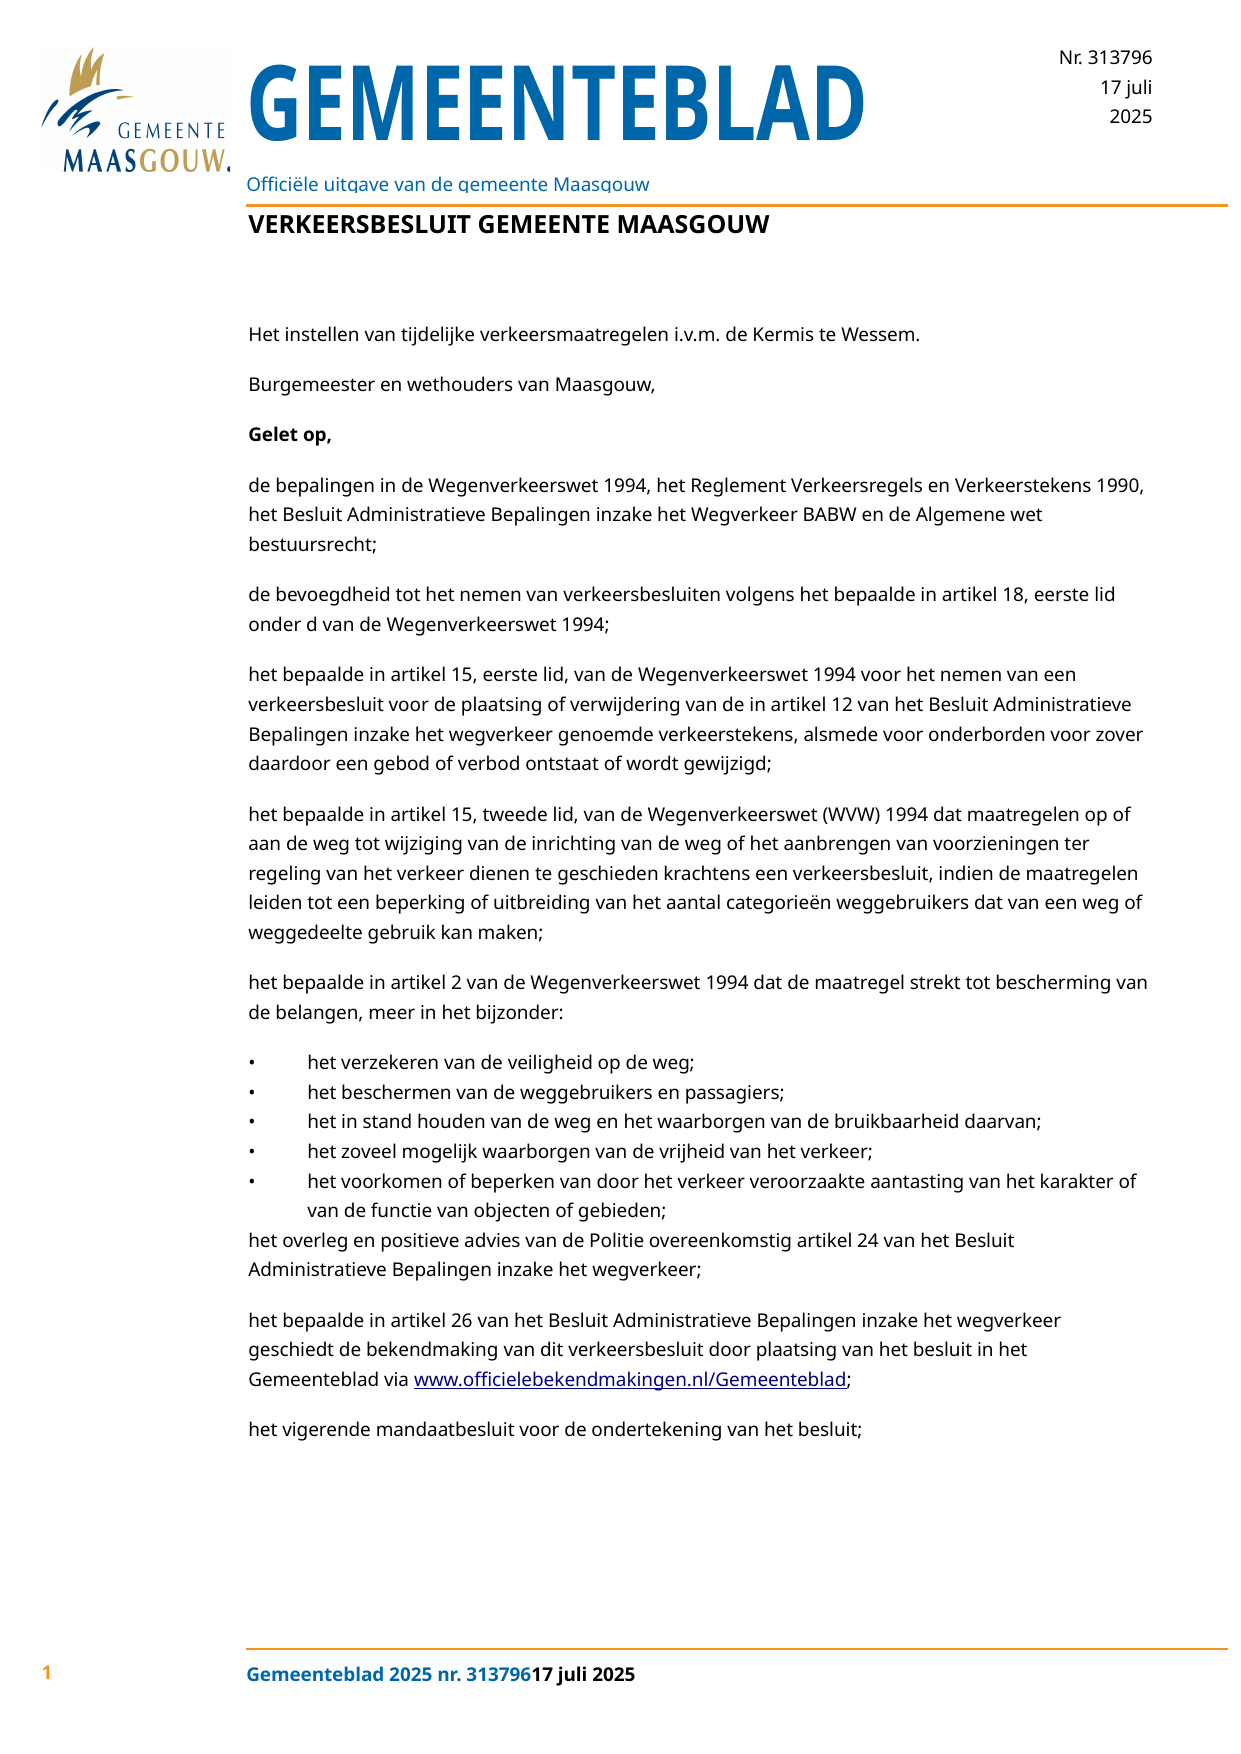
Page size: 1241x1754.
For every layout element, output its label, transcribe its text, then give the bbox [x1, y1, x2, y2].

text Het instellen van tijdelijke verkeersmaatregelen i.v.m. de Kermis te Wessem. [248, 321, 1152, 346]
text het bepaalde in artikel 15, eerste lid, van de Wegenverkeerswet 1994 voor het nemen van een verkeersbesluit voor de plaatsing of verwijdering van de in artikel 12 van het Besluit Administratieve Bepalingen inzake het wegverkeer genoemde verkeerstekens, alsmede voor onderborden voor zover daardoor een gebod of verbod ontstaat of wordt gewijzigd; [248, 662, 1152, 776]
text Gelet op, [248, 422, 1152, 447]
text het bepaalde in artikel 15, tweede lid, van de Wegenverkeerswet (WVW) 1994 dat maatregelen op of aan de weg tot wijziging van de inrichting van de weg of het aanbrengen van voorzieningen ter regeling van het verkeer dienen te geschieden krachtens een verkeersbesluit, indien de maatregelen leiden tot een beperking of uitbreiding van het aantal categorieën weggebruikers dat van een weg of weggedeelte gebruik kan maken; [248, 801, 1152, 945]
list het in stand houden van de weg en het waarborgen van de bruikbaarheid daarvan; [248, 1109, 1152, 1134]
text het bepaalde in artikel 26 van het Besluit Administratieve Bepalingen inzake het wegverkeer geschiedt de bekendmaking van dit verkeersbesluit door plaatsing van het besluit in het Gemeenteblad via www.officielebekendmakingen.nl/Gemeenteblad; [248, 1307, 1152, 1392]
list het zoveel mogelijk waarborgen van de vrijheid van het verkeer; [248, 1138, 1152, 1164]
text het vigerende mandaatbesluit voor de ondertekening van het besluit; [248, 1417, 1152, 1442]
text de bevoegdheid tot het nemen van verkeersbesluiten volgens het bepaalde in artikel 18, eerste lid onder d van de Wegenverkeerswet 1994; [248, 582, 1152, 637]
text Burgemeester en wethouders van Maasgouw, [248, 371, 1152, 397]
text de bepalingen in de Wegenverkeerswet 1994, het Reglement Verkeersregels en Verkeerstekens 1990, het Besluit Administratieve Bepalingen inzake het Wegverkeer BABW en de Algemene wet bestuursrecht; [248, 472, 1152, 557]
list het beschermen van de weggebruikers en passagiers; [248, 1079, 1152, 1105]
list het voorkomen of beperken van door het verkeer veroorzaakte aantasting van het karakter of van de functie van objecten of gebieden; [248, 1168, 1152, 1223]
text VERKEERSBESLUIT GEMEENTE MAASGOUW [248, 207, 1152, 241]
list het verzekeren van de veiligheid op de weg; [248, 1049, 1152, 1075]
text het overleg en positieve advies van de Politie overeenkomstig artikel 24 van het Besluit Administratieve Bepalingen inzake het wegverkeer; [248, 1227, 1152, 1282]
text het bepaalde in artikel 2 van de Wegenverkeerswet 1994 dat de maatregel strekt tot bescherming van de belangen, meer in het bijzonder: [248, 969, 1152, 1025]
picture [41, 47, 231, 172]
